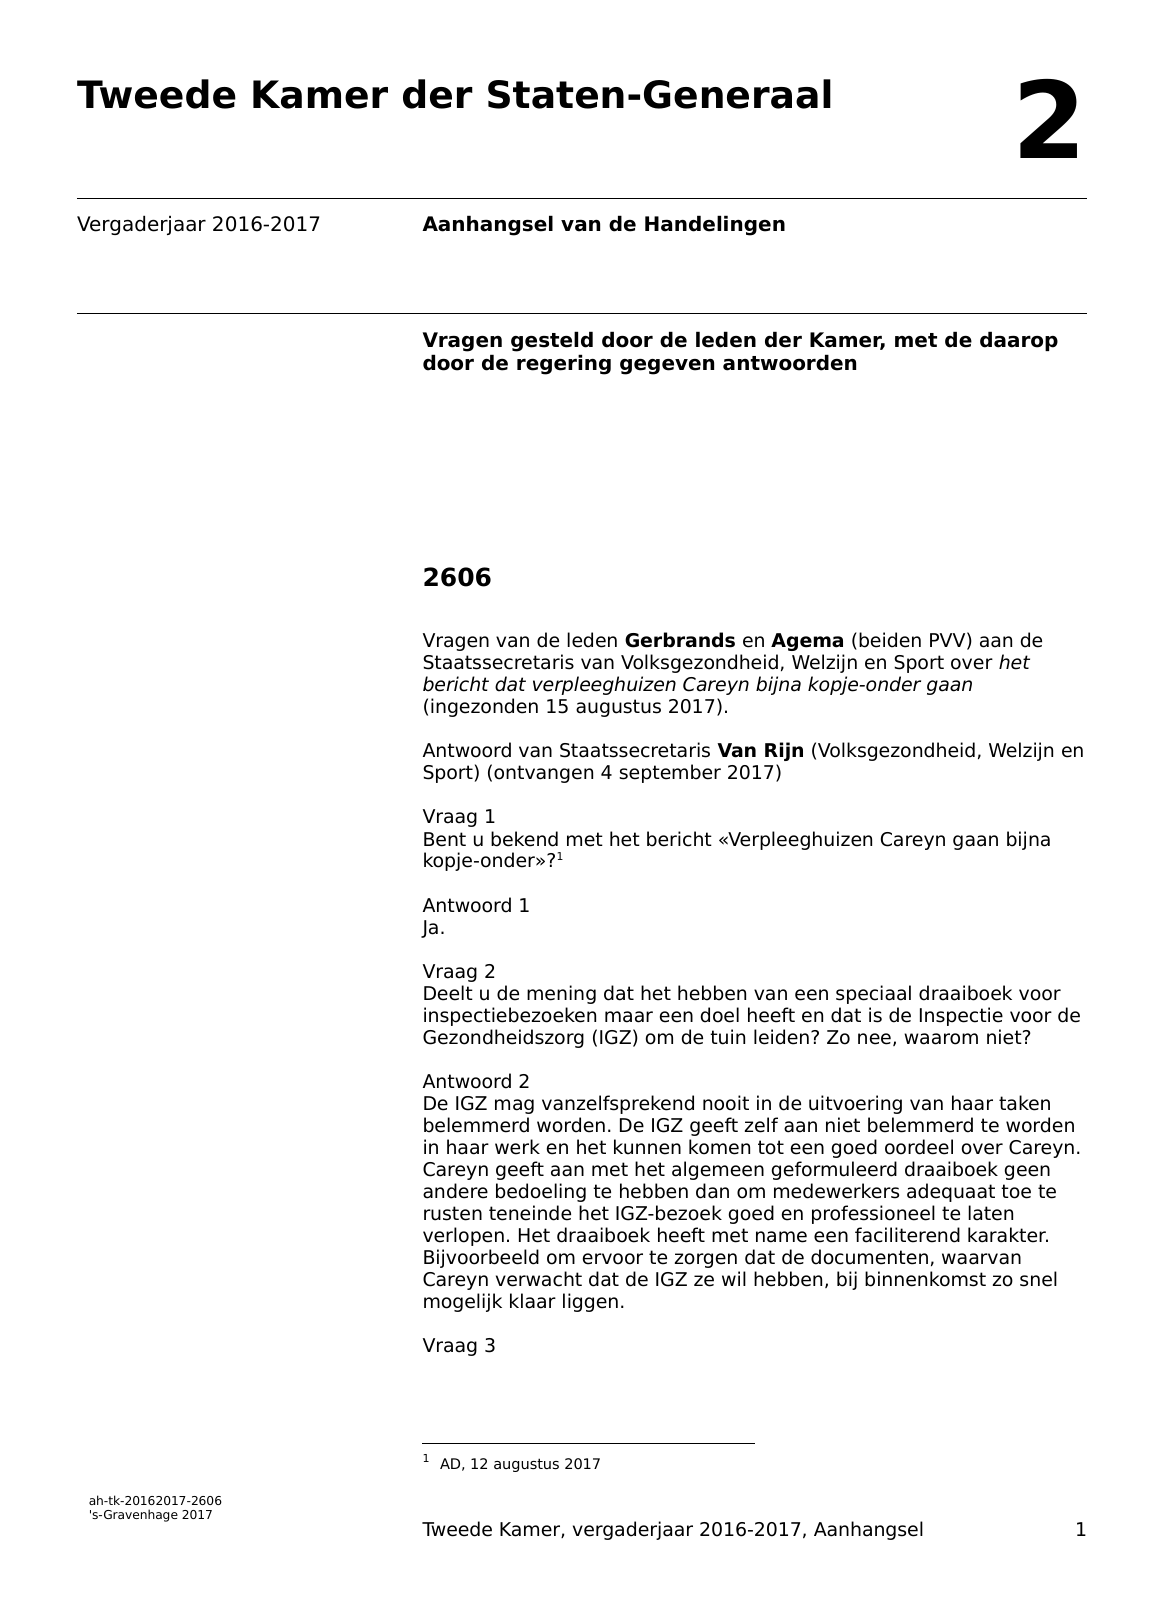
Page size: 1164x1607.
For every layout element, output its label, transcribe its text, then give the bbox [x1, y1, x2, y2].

text Antwoord 2 [422, 1071, 1087, 1093]
table_cell Vergaderjaar 2016-2017 [77, 199, 422, 313]
table_header Tweede Kamer der Staten-Generaal [77, 59, 886, 198]
table_cell Aanhangsel van de Handelingen [422, 199, 1087, 313]
text Vragen van de leden Gerbrands en Agema (beiden PVV) aan de Staatssecretaris van Volksgezondheid, Welzijn en Sport over het bericht dat verpleeghuizen Careyn bijna kopje-onder gaan (ingezonden 15 augustus 2017). [422, 630, 1087, 718]
text ah-tk-20162017-2606 [88, 1494, 323, 1508]
text Antwoord van Staatssecretaris Van Rijn (Volksgezondheid, Welzijn en Sport) (ontvangen 4 september 2017) [422, 740, 1087, 784]
text Deelt u de mening dat het hebben van een speciaal draaiboek voor inspectiebezoeken maar een doel heeft en dat is de Inspectie voor de Gezondheidszorg (IGZ) om de tuin leiden? Zo nee, waarom niet? [422, 983, 1087, 1049]
table_header 2 [886, 59, 1087, 198]
text Antwoord 1 [422, 894, 1087, 917]
table_cell [77, 314, 422, 375]
text Vraag 2 [422, 961, 1087, 983]
text Vraag 3 [422, 1335, 1087, 1357]
text 's-Gravenhage 2017 [88, 1508, 323, 1522]
text Bent u bekend met het bericht «Verpleeghuizen Careyn gaan bijna kopje-onder»? [422, 828, 1087, 872]
text Vraag 1 [422, 806, 1087, 828]
text De IGZ mag vanzelfsprekend nooit in de uitvoering van haar taken belemmerd worden. De IGZ geeft zelf aan niet belemmerd te worden in haar werk en het kunnen komen tot een goed oordeel over Careyn. Careyn geeft aan met het algemeen geformuleerd draaiboek geen andere bedoeling te hebben dan om medewerkers adequaat toe te rusten teneinde het IGZ-bezoek goed en professioneel te laten verlopen. Het draaiboek heeft met name een faciliterend karakter. Bijvoorbeeld om ervoor te zorgen dat de documenten, waarvan Careyn verwacht dat de IGZ ze wil hebben, bij binnenkomst zo snel mogelijk klaar liggen. [422, 1093, 1087, 1313]
text AD, 12 augustus 2017 [422, 1452, 1087, 1474]
text Ja. [422, 917, 1087, 938]
table_cell Vragen gesteld door de leden der Kamer, met de daarop door de regering gegeven antwoorden [422, 314, 1087, 375]
text 2606 [422, 563, 1087, 592]
